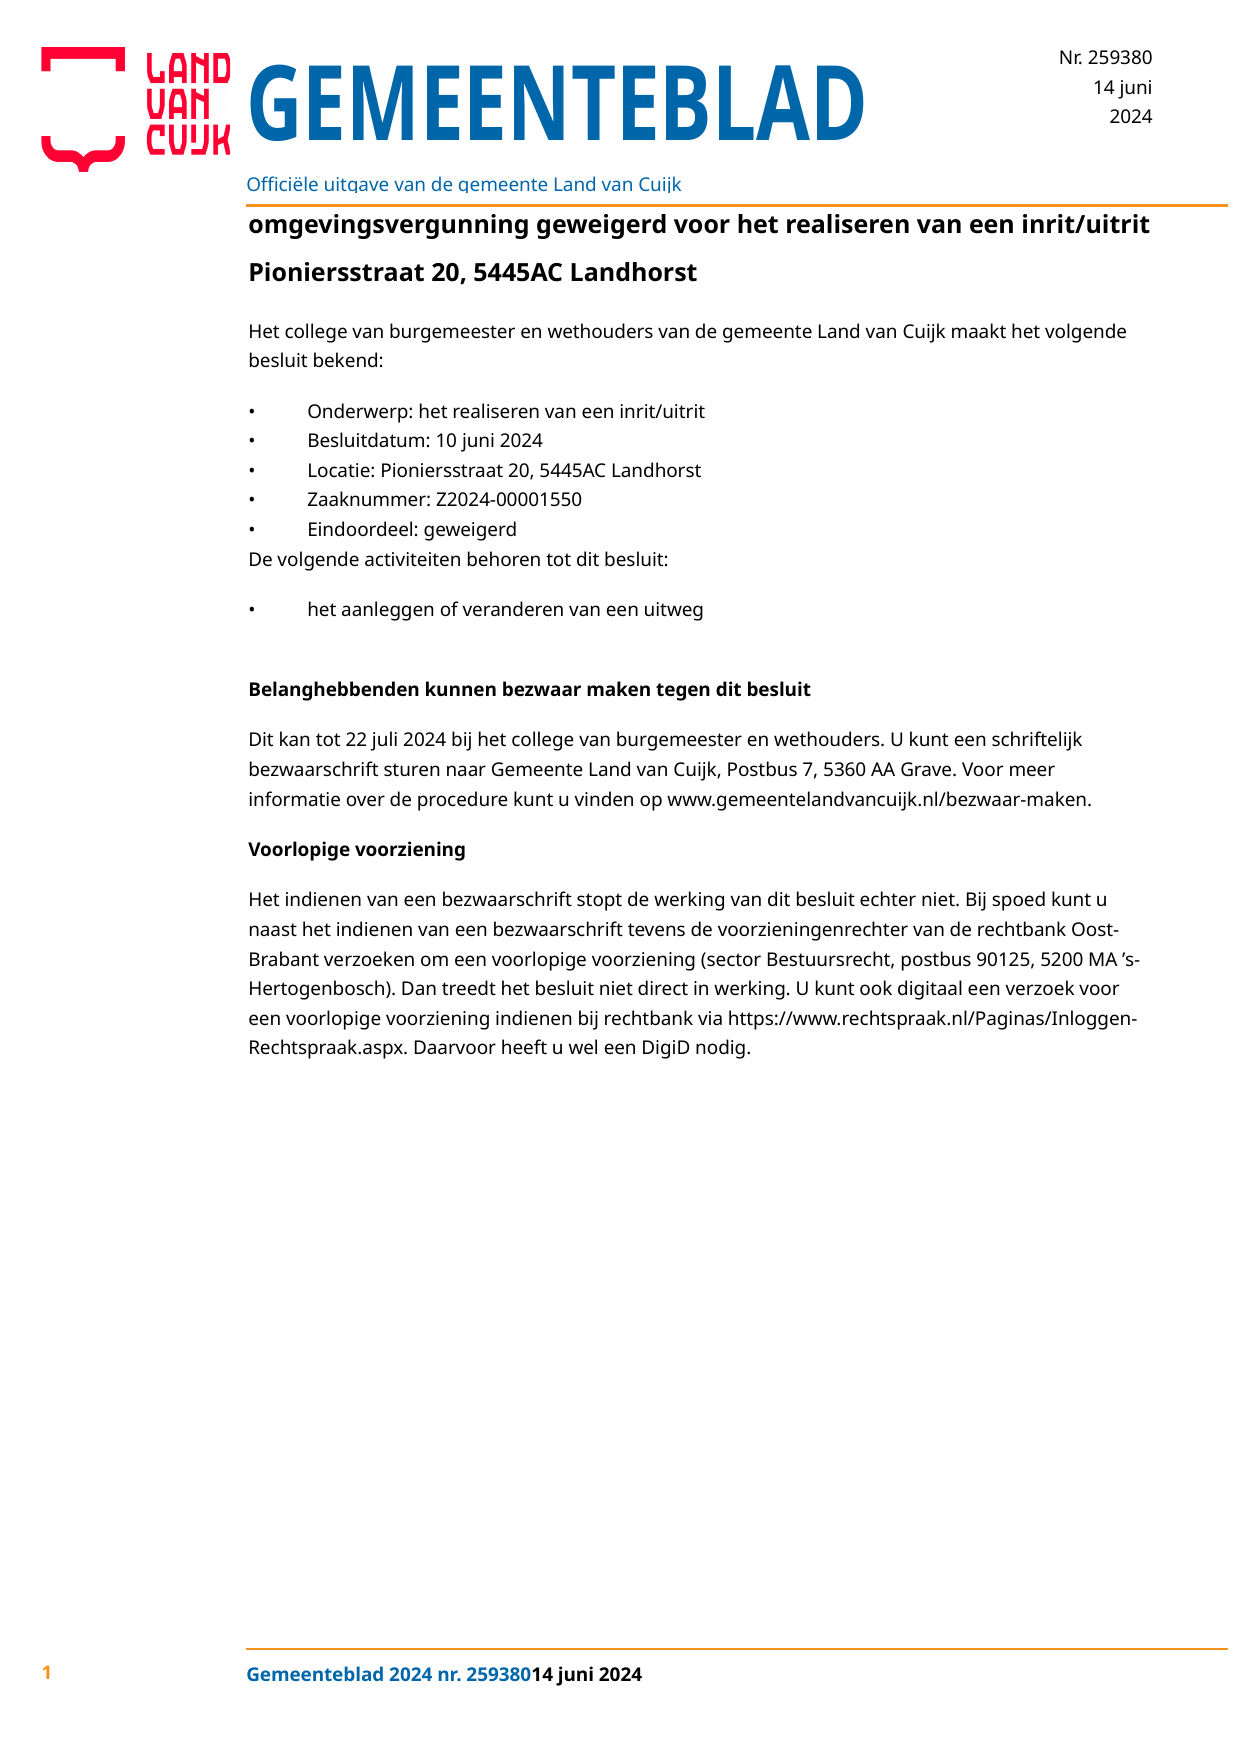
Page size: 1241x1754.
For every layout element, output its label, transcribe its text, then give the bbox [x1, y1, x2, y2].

list Eindoordeel: geweigerd [248, 516, 1152, 542]
picture [41, 47, 231, 172]
text Voorlopige voorziening [248, 836, 1152, 862]
text omgevingsvergunning geweigerd voor het realiseren van een inrit/uitrit Pioniersstraat 20, 5445AC Landhorst [248, 207, 1152, 288]
list Locatie: Pioniersstraat 20, 5445AC Landhorst [248, 457, 1152, 483]
text Belanghebbenden kunnen bezwaar maken tegen dit besluit [248, 676, 1152, 702]
list Besluitdatum: 10 juni 2024 [248, 427, 1152, 453]
text Het indienen van een bezwaarschrift stopt de werking van dit besluit echter niet. Bij spoed kunt u naast het indienen van een bezwaarschrift tevens de voorzieningenrechter van de rechtbank Oost-Brabant verzoeken om een voorlopige voorziening (sector Bestuursrecht, postbus 90125, 5200 MA ’s-Hertogenbosch). Dan treedt het besluit niet direct in werking. U kunt ook digitaal een verzoek voor een voorlopige voorziening indienen bij rechtbank via https://www.rechtspraak.nl/Paginas/Inloggen-Rechtspraak.aspx. Daarvoor heeft u wel een DigiD nodig. [248, 887, 1152, 1060]
text Dit kan tot 22 juli 2024 bij het college van burgemeester en wethouders. U kunt een schriftelijk bezwaarschrift sturen naar Gemeente Land van Cuijk, Postbus 7, 5360 AA Grave. Voor meer informatie over de procedure kunt u vinden op www.gemeentelandvancuijk.nl/bezwaar-maken. [248, 727, 1152, 812]
list het aanleggen of veranderen van een uitweg [248, 596, 1152, 622]
text Het college van burgemeester en wethouders van de gemeente Land van Cuijk maakt het volgende besluit bekend: [248, 318, 1152, 373]
list Zaaknummer: Z2024-00001550 [248, 487, 1152, 512]
list Onderwerp: het realiseren van een inrit/uitrit [248, 398, 1152, 424]
text De volgende activiteiten behoren tot dit besluit: [248, 546, 1152, 572]
